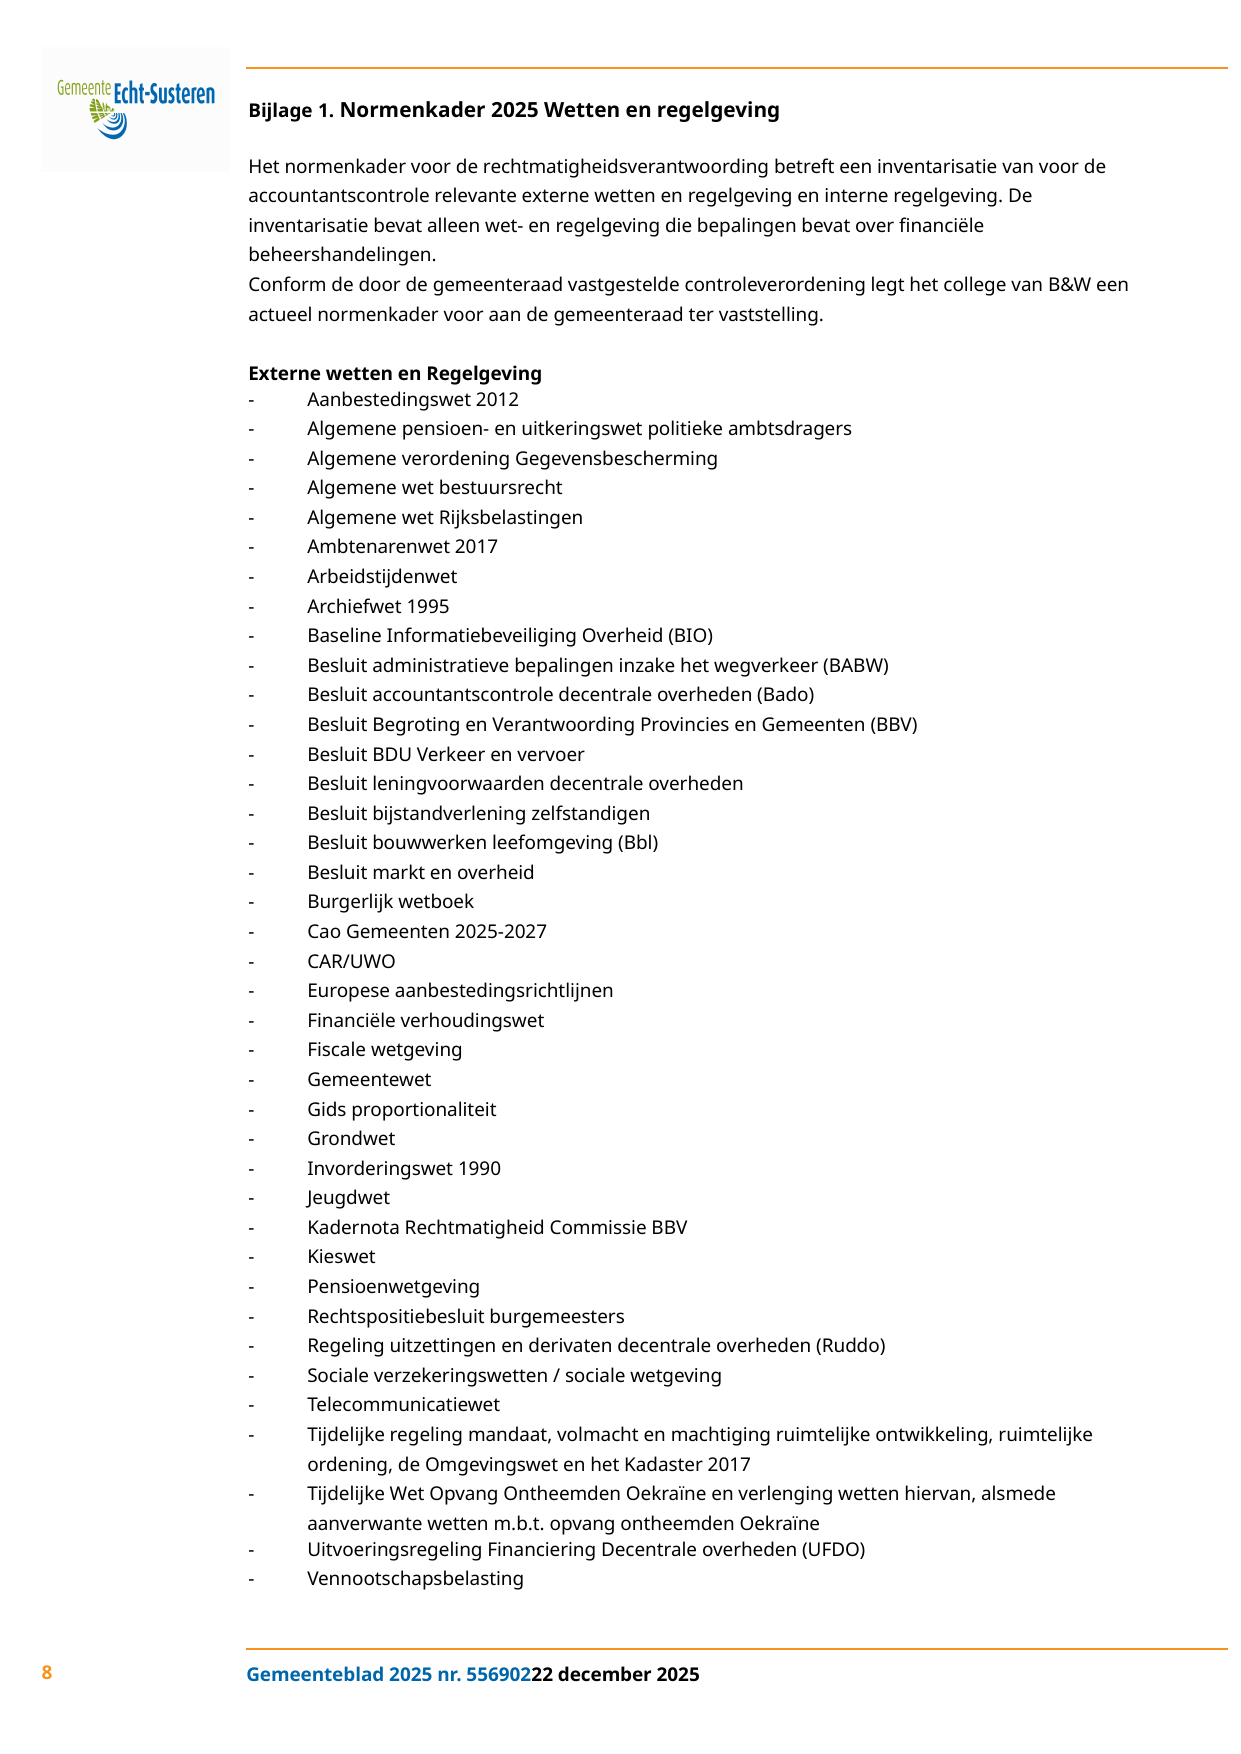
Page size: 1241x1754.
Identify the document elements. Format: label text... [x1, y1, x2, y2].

text Conform de door de gemeenteraad vastgestelde controleverordening legt het college van B&W een actueel normenkader voor aan de gemeenteraad ter vaststelling. [248, 271, 1152, 327]
picture [41, 47, 231, 172]
text accountantscontrole relevante externe wetten en regelgeving en interne regelgeving. De inventarisatie bevat alleen wet- en regelgeving die bepalingen bevat over financiële beheershandelingen. [248, 182, 1152, 267]
table_cell Aanbestedingswet 2012 Algemene pensioen- en uitkeringswet politieke ambtsdragers Algemene verordening Gegevensbescherming Algemene wet bestuursrecht Algemene wet Rijksbelastingen Ambtenarenwet 2017 Arbeidstijdenwet Archiefwet 1995 Baseline Informatiebeveiliging Overheid (BIO) Besluit administratieve bepalingen inzake het wegverkeer (BABW) Besluit accountantscontrole decentrale overheden (Bado) Besluit Begroting en Verantwoording Provincies en Gemeenten (BBV) Besluit BDU Verkeer en vervoer Besluit leningvoorwaarden decentrale overheden Besluit bijstandverlening zelfstandigen Besluit bouwwerken leefomgeving (Bbl) Besluit markt en overheid Burgerlijk wetboek Cao Gemeenten 2025-2027 CAR/UWO Europese aanbestedingsrichtlijnen Financiële verhoudingswet Fiscale wetgeving Gemeentewet Gids proportionaliteit Grondwet Invorderingswet 1990 Jeugdwet Kadernota Rechtmatigheid Commissie BBV Kieswet Pensioenwetgeving Rechtspositiebesluit burgemeesters Regeling uitzettingen en derivaten decentrale overheden (Ruddo) Sociale verzekeringswetten / sociale wetgeving Telecommunicatiewet Tijdelijke regeling mandaat, volmacht en machtiging ruimtelijke ontwikkeling, ruimtelijke ordening, de Omgevingswet en het Kadaster 2017 Tijdelijke Wet Opvang Ontheemden Oekraïne en verlenging wetten hiervan, alsmede aanverwante wetten m.b.t. opvang ontheemden Oekraïne [248, 386, 1152, 1536]
text Bijlage 1. Normenkader 2025 Wetten en regelgeving [248, 95, 1152, 123]
table_header Externe wetten en Regelgeving [248, 360, 1152, 386]
text Het normenkader voor de rechtmatigheidsverantwoording betreft een inventarisatie van voor de [248, 153, 1152, 179]
table_cell Uitvoeringsregeling Financiering Decentrale overheden (UFDO) Vennootschapsbelasting [248, 1536, 1152, 1591]
